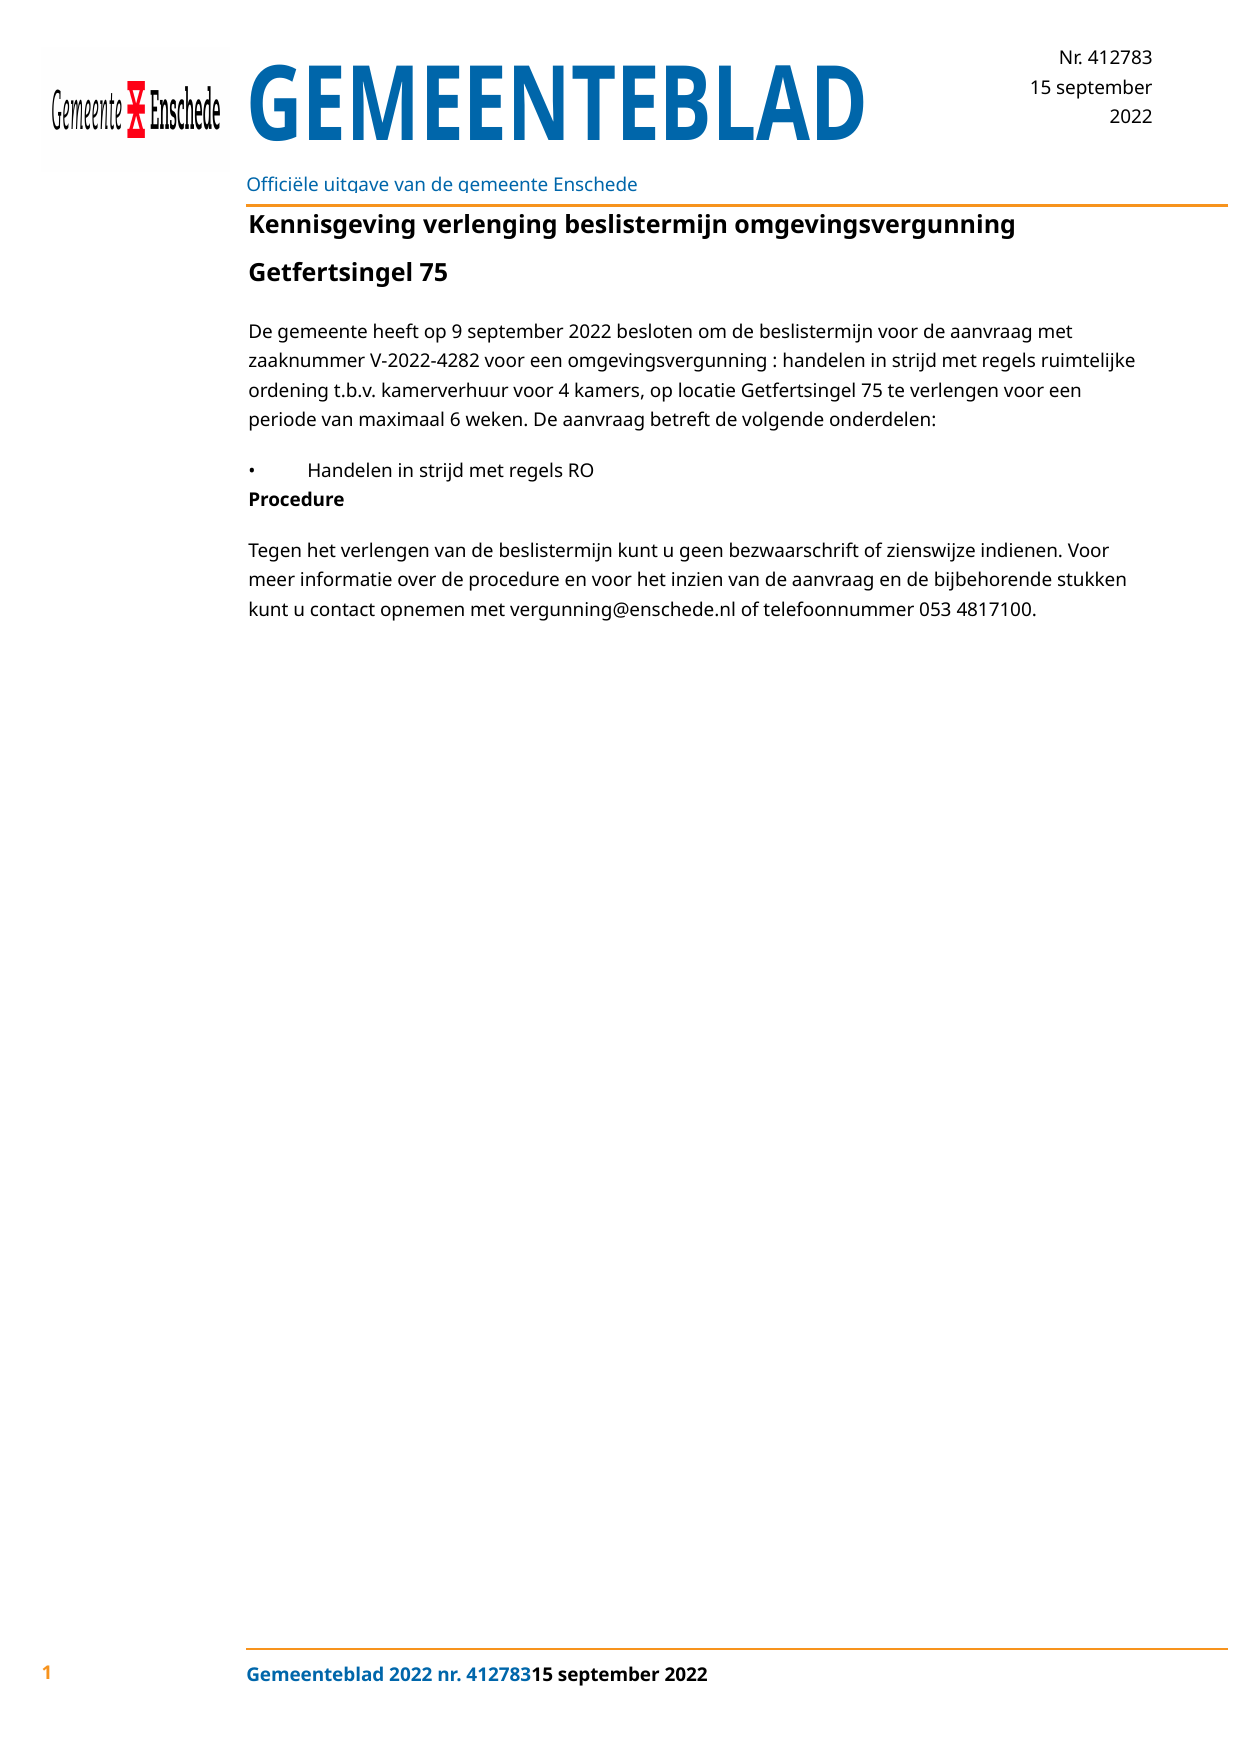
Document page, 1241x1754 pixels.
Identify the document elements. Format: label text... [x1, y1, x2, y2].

text Tegen het verlengen van de beslistermijn kunt u geen bezwaarschrift of zienswijze indienen. Voor meer informatie over de procedure en voor het inzien van de aanvraag en de bijbehorende stukken kunt u contact opnemen met vergunning@enschede.nl of telefoonnummer 053 4817100. [248, 537, 1152, 622]
text Procedure [248, 487, 1152, 512]
picture [41, 47, 231, 172]
list Handelen in strijd met regels RO [248, 457, 1152, 483]
text Kennisgeving verlenging beslistermijn omgevingsvergunning Getfertsingel 75 [248, 207, 1152, 288]
text De gemeente heeft op 9 september 2022 besloten om de beslistermijn voor de aanvraag met zaaknummer V-2022-4282 voor een omgevingsvergunning : handelen in strijd met regels ruimtelijke ordening t.b.v. kamerverhuur voor 4 kamers, op locatie Getfertsingel 75 te verlengen voor een periode van maximaal 6 weken. De aanvraag betreft de volgende onderdelen: [248, 318, 1152, 432]
